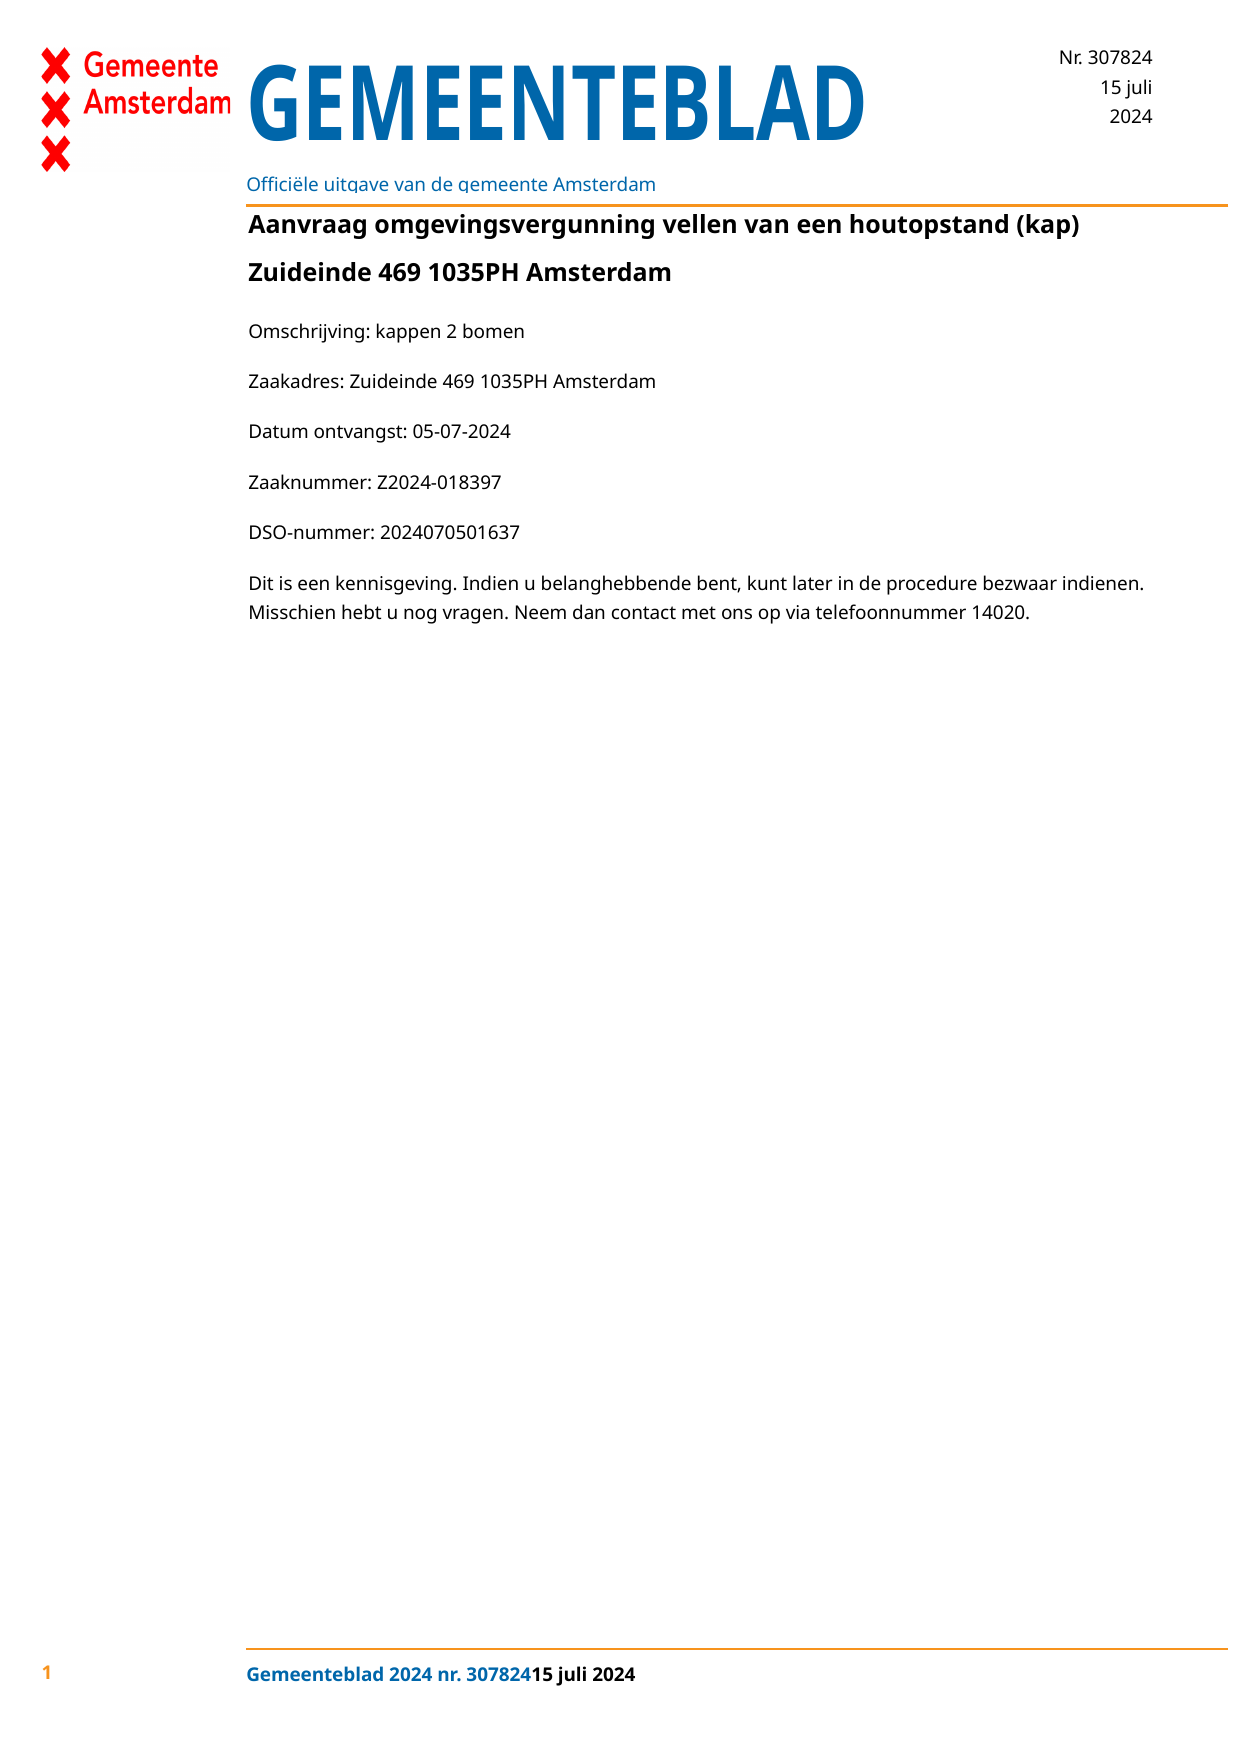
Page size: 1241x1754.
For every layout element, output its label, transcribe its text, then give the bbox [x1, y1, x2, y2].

text Zaaknummer: Z2024-018397 [248, 469, 1152, 495]
text DSO-nummer: 2024070501637 [248, 519, 1152, 545]
text Dit is een kennisgeving. Indien u belanghebbende bent, kunt later in de procedure bezwaar indienen. Misschien hebt u nog vragen. Neem dan contact met ons op via telefoonnummer 14020. [248, 570, 1152, 625]
text Aanvraag omgevingsvergunning vellen van een houtopstand (kap) Zuideinde 469 1035PH Amsterdam [248, 207, 1152, 288]
text Zaakadres: Zuideinde 469 1035PH Amsterdam [248, 368, 1152, 394]
picture [41, 47, 231, 172]
text Omschrijving: kappen 2 bomen [248, 318, 1152, 344]
text Datum ontvangst: 05-07-2024 [248, 419, 1152, 444]
